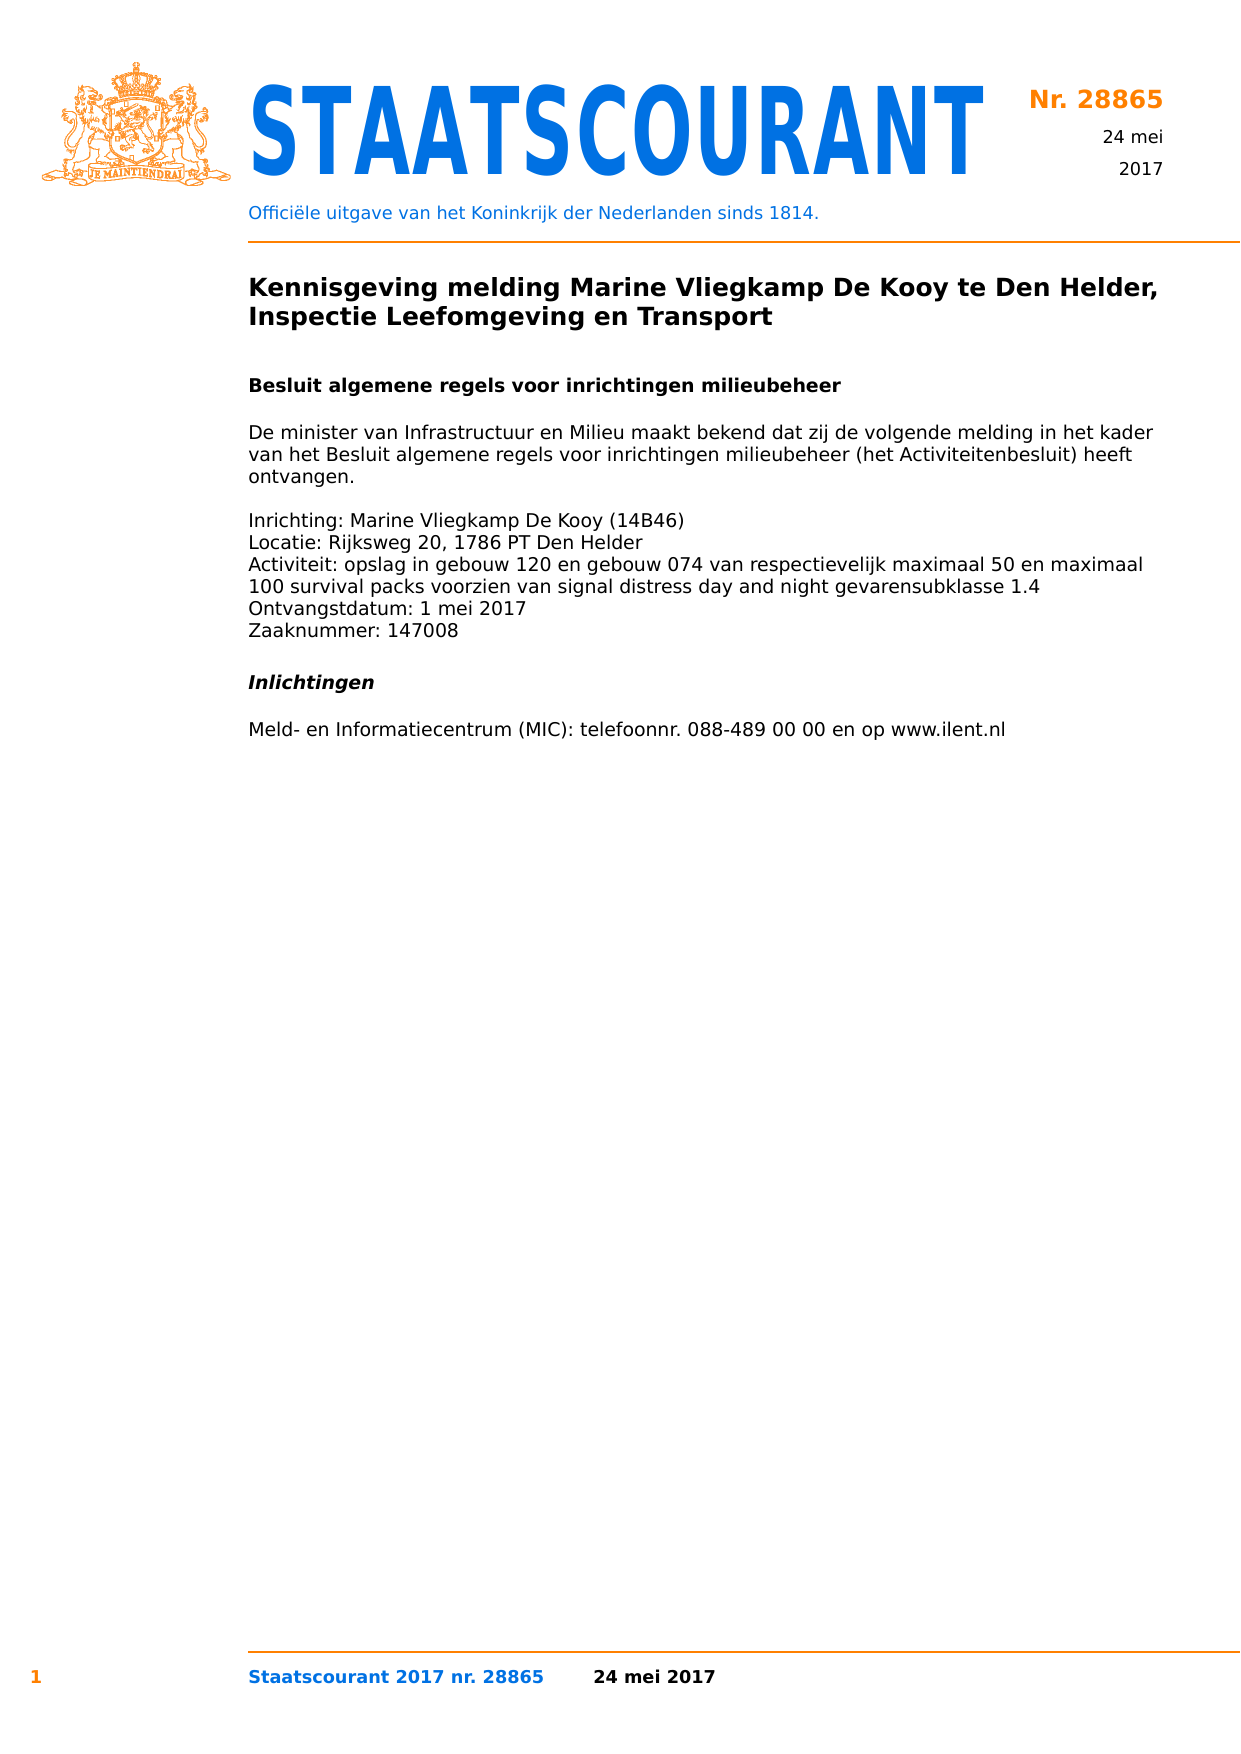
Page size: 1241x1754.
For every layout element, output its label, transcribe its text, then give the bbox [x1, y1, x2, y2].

table_header Nr. 28865 [998, 62, 1240, 121]
subtitle Besluit algemene regels voor inrichtingen milieubeheer [248, 375, 1163, 397]
table_header STAATSCOURANT [248, 62, 998, 203]
text Inrichting: Marine Vliegkamp De Kooy (14B46) [248, 510, 1163, 532]
subtitle Inlichtingen [248, 672, 1163, 694]
text Zaaknummer: 147008 [248, 620, 1163, 642]
text Meld- en Informatiecentrum (MIC): telefoonnr. 088-489 00 00 en op www.ilent.nl [248, 719, 1163, 741]
text De minister van Infrastructuur en Milieu maakt bekend dat zij de volgende melding in het kader van het Besluit algemene regels voor inrichtingen milieubeheer (het Activiteitenbesluit) heeft ontvangen. [248, 422, 1163, 488]
subtitle Kennisgeving melding Marine Vliegkamp De Kooy te Den Helder, Inspectie Leefomgeving en Transport [248, 273, 1163, 331]
picture [41, 62, 231, 186]
table_cell 2017 [998, 153, 1240, 203]
text Locatie: Rijksweg 20, 1786 PT Den Helder [248, 532, 1163, 554]
table_cell Officiële uitgave van het Koninkrijk der Nederlanden sinds 1814. [248, 203, 1240, 241]
text Ontvangstdatum: 1 mei 2017 [248, 598, 1163, 620]
table_cell 24 mei [998, 121, 1240, 153]
text Activiteit: opslag in gebouw 120 en gebouw 074 van respectievelijk maximaal 50 en maximaal 100 survival packs voorzien van signal distress day and night gevarensubklasse 1.4 [248, 554, 1163, 598]
table_header [25, 62, 248, 241]
